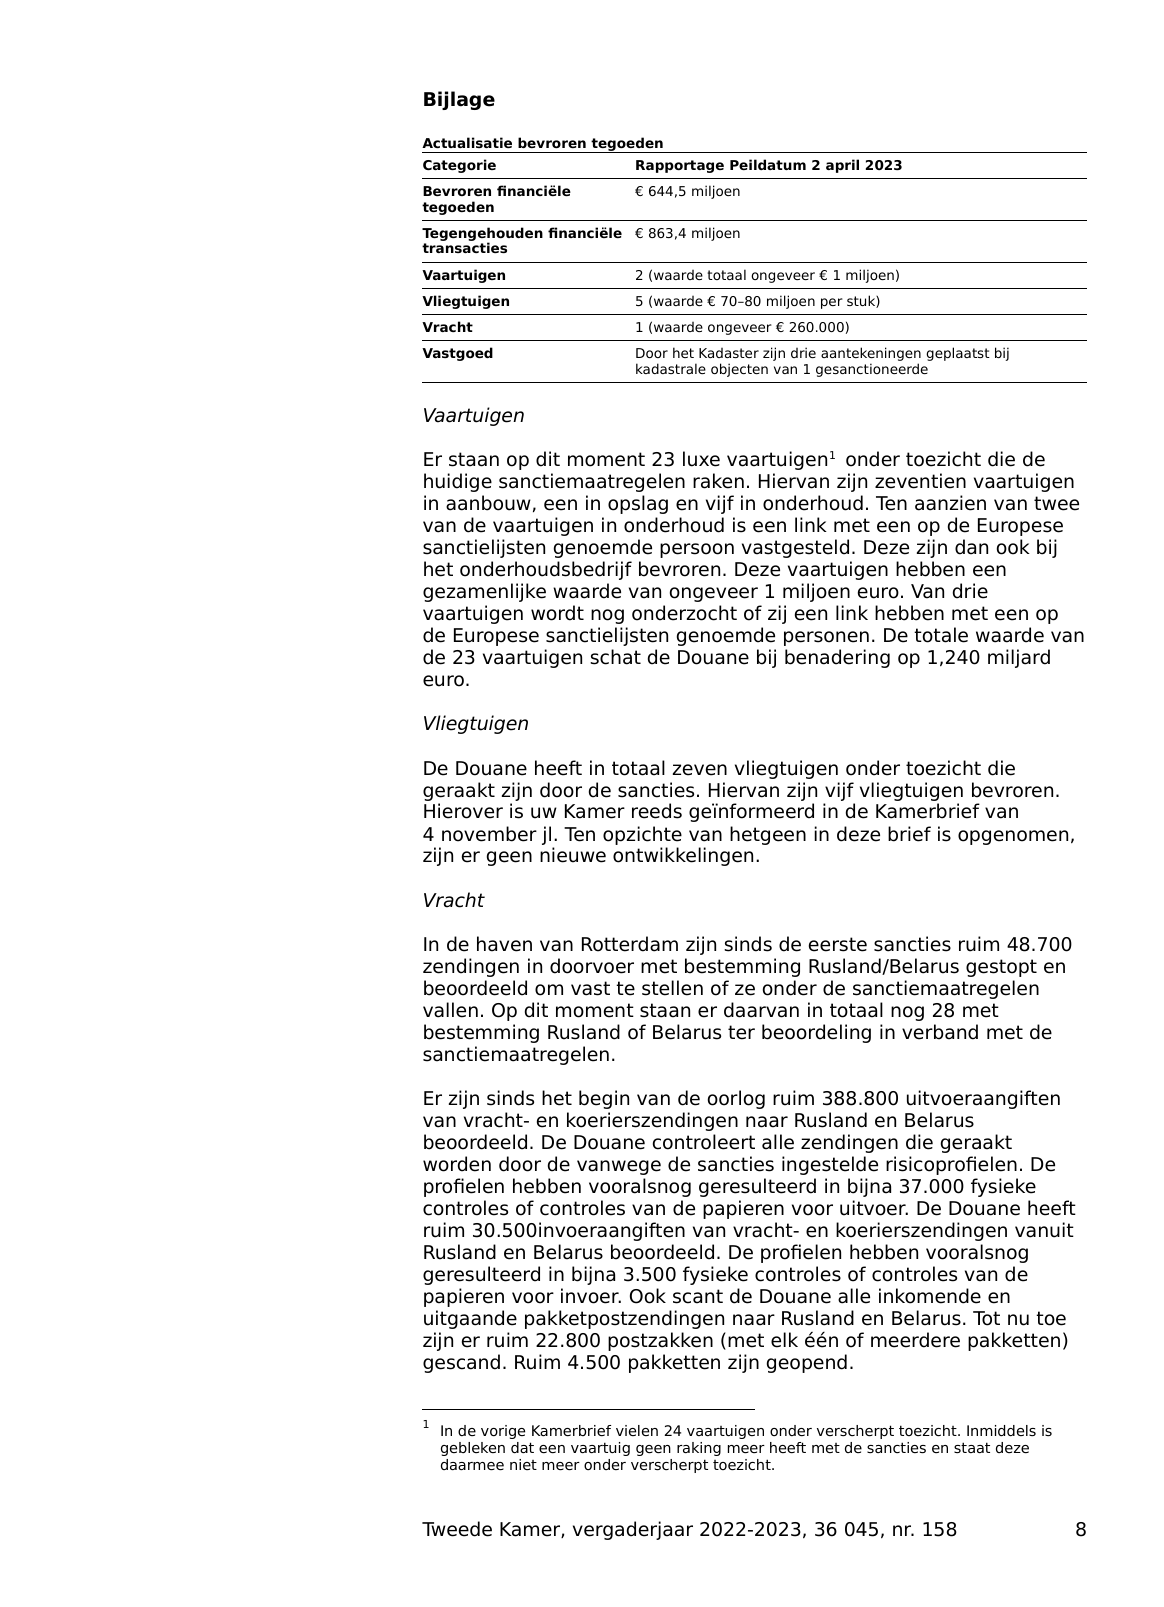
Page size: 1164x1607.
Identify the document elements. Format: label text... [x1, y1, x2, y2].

text In de haven van Rotterdam zijn sinds de eerste sancties ruim 48.700 zendingen in doorvoer met bestemming Rusland/Belarus gestopt en beoordeeld om vast te stellen of ze onder de sanctiemaatregelen vallen. Op dit moment staan er daarvan in totaal nog 28 met bestemming Rusland of Belarus ter beoordeling in verband met de sanctiemaatregelen. [422, 934, 1087, 1066]
table_cell 5 (waarde € 70–80 miljoen per stuk) [629, 289, 1087, 314]
table_cell 1 (waarde ongeveer € 260.000) [629, 315, 1087, 340]
subtitle Bijlage [77, 89, 1087, 111]
subtitle Vaartuigen [422, 405, 1087, 427]
text Er zijn sinds het begin van de oorlog ruim 388.800 uitvoeraangiften van vracht- en koerierszendingen naar Rusland en Belarus beoordeeld. De Douane controleert alle zendingen die geraakt worden door de vanwege de sancties ingestelde risicoprofielen. De profielen hebben vooralsnog geresulteerd in bijna 37.000 fysieke controles of controles van de papieren voor uitvoer. De Douane heeft ruim 30.500invoeraangiften van vracht- en koerierszendingen vanuit Rusland en Belarus beoordeeld. De profielen hebben vooralsnog geresulteerd in bijna 3.500 fysieke controles of controles van de papieren voor invoer. Ook scant de Douane alle inkomende en uitgaande pakketpostzendingen naar Rusland en Belarus. Tot nu toe zijn er ruim 22.800 postzakken (met elk één of meerdere pakketten) gescand. Ruim 4.500 pakketten zijn geopend. [422, 1088, 1087, 1373]
text In de vorige Kamerbrief vielen 24 vaartuigen onder verscherpt toezicht. Inmiddels is gebleken dat een vaartuig geen raking meer heeft met de sancties en staat deze daarmee niet meer onder verscherpt toezicht. [422, 1418, 1087, 1474]
table_cell Rapportage Peildatum 2 april 2023 [629, 153, 1087, 178]
table_cell Vliegtuigen [422, 289, 629, 314]
table_cell Vaartuigen [422, 263, 629, 288]
subtitle Vracht [422, 889, 1087, 912]
table_cell € 644,5 miljoen [629, 179, 1087, 220]
text De Douane heeft in totaal zeven vliegtuigen onder toezicht die geraakt zijn door de sancties. Hiervan zijn vijf vliegtuigen bevroren. Hierover is uw Kamer reeds geïnformeerd in de Kamerbrief van 4 november jl. Ten opzichte van hetgeen in deze brief is opgenomen, zijn er geen nieuwe ontwikkelingen. [422, 757, 1087, 867]
table_cell 2 (waarde totaal ongeveer € 1 miljoen) [629, 263, 1087, 288]
table_cell Vracht [422, 315, 629, 340]
table_cell Categorie [422, 153, 629, 178]
text Er staan op dit moment 23 luxe vaartuigen onder toezicht die de huidige sanctiemaatregelen raken. Hiervan zijn zeventien vaartuigen in aanbouw, een in opslag en vijf in onderhoud. Ten aanzien van twee van de vaartuigen in onderhoud is een link met een op de Europese sanctielijsten genoemde persoon vastgesteld. Deze zijn dan ook bij het onderhoudsbedrijf bevroren. Deze vaartuigen hebben een gezamenlijke waarde van ongeveer 1 miljoen euro. Van drie vaartuigen wordt nog onderzocht of zij een link hebben met een op de Europese sanctielijsten genoemde personen. De totale waarde van de 23 vaartuigen schat de Douane bij benadering op 1,240 miljard euro. [422, 449, 1087, 691]
table_cell Bevroren financiële tegoeden [422, 179, 629, 220]
table_cell Door het Kadaster zijn drie aantekeningen geplaatst bij kadastrale objecten van 1 gesanctioneerde [629, 341, 1087, 382]
table_cell Vastgoed [422, 341, 629, 382]
table_cell € 863,4 miljoen [629, 221, 1087, 262]
table_header Actualisatie bevroren tegoeden [422, 136, 1087, 152]
subtitle Vliegtuigen [422, 713, 1087, 735]
table_cell Tegengehouden financiële transacties [422, 221, 629, 262]
